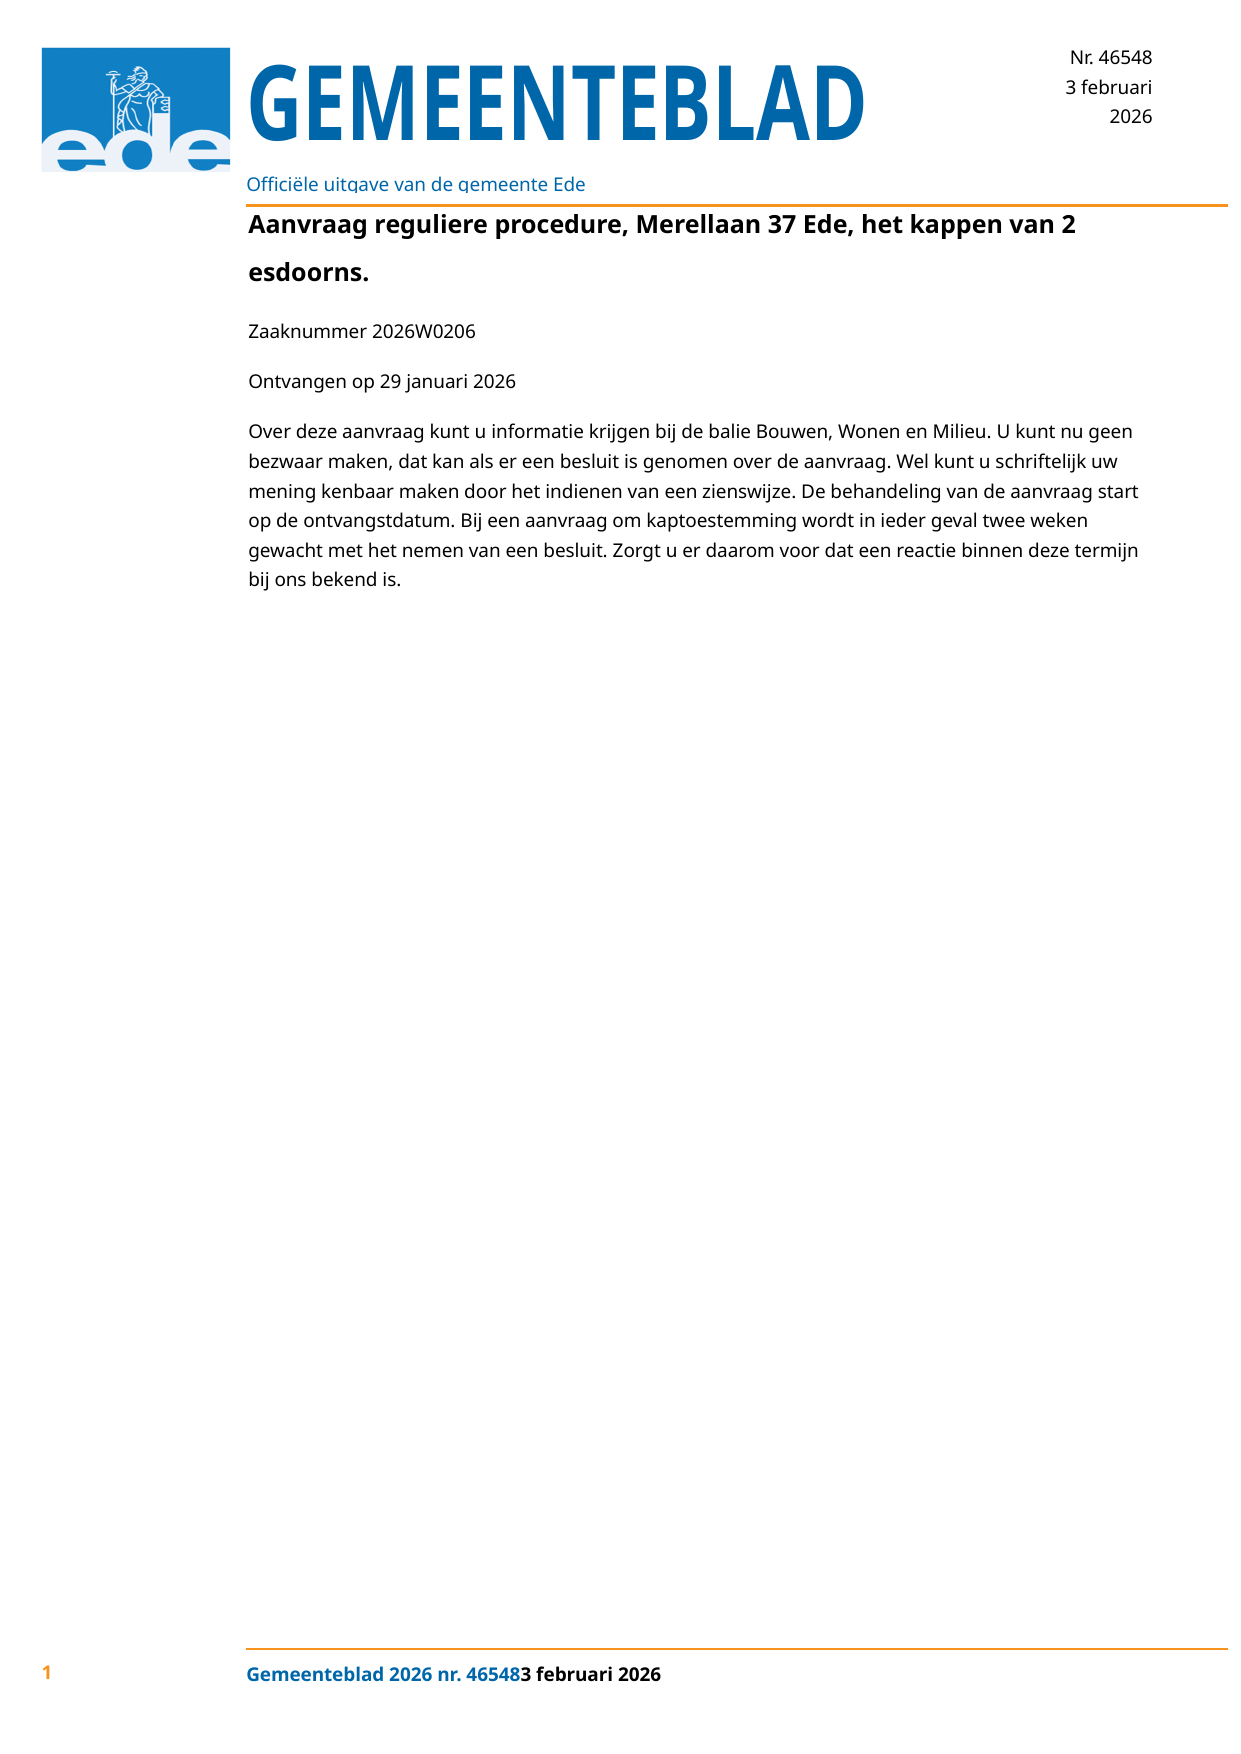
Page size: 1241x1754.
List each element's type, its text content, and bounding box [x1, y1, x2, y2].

text Ontvangen op 29 januari 2026 [248, 368, 1152, 394]
text Over deze aanvraag kunt u informatie krijgen bij de balie Bouwen, Wonen en Milieu. U kunt nu geen bezwaar maken, dat kan als er een besluit is genomen over de aanvraag. Wel kunt u schriftelijk uw mening kenbaar maken door het indienen van een zienswijze. De behandeling van de aanvraag start op de ontvangstdatum. Bij een aanvraag om kaptoestemming wordt in ieder geval twee weken gewacht met het nemen van een besluit. Zorgt u er daarom voor dat een reactie binnen deze termijn bij ons bekend is. [248, 419, 1152, 592]
text Aanvraag reguliere procedure, Merellaan 37 Ede, het kappen van 2 esdoorns. [248, 207, 1152, 288]
text Zaaknummer 2026W0206 [248, 318, 1152, 344]
picture [41, 47, 231, 172]
